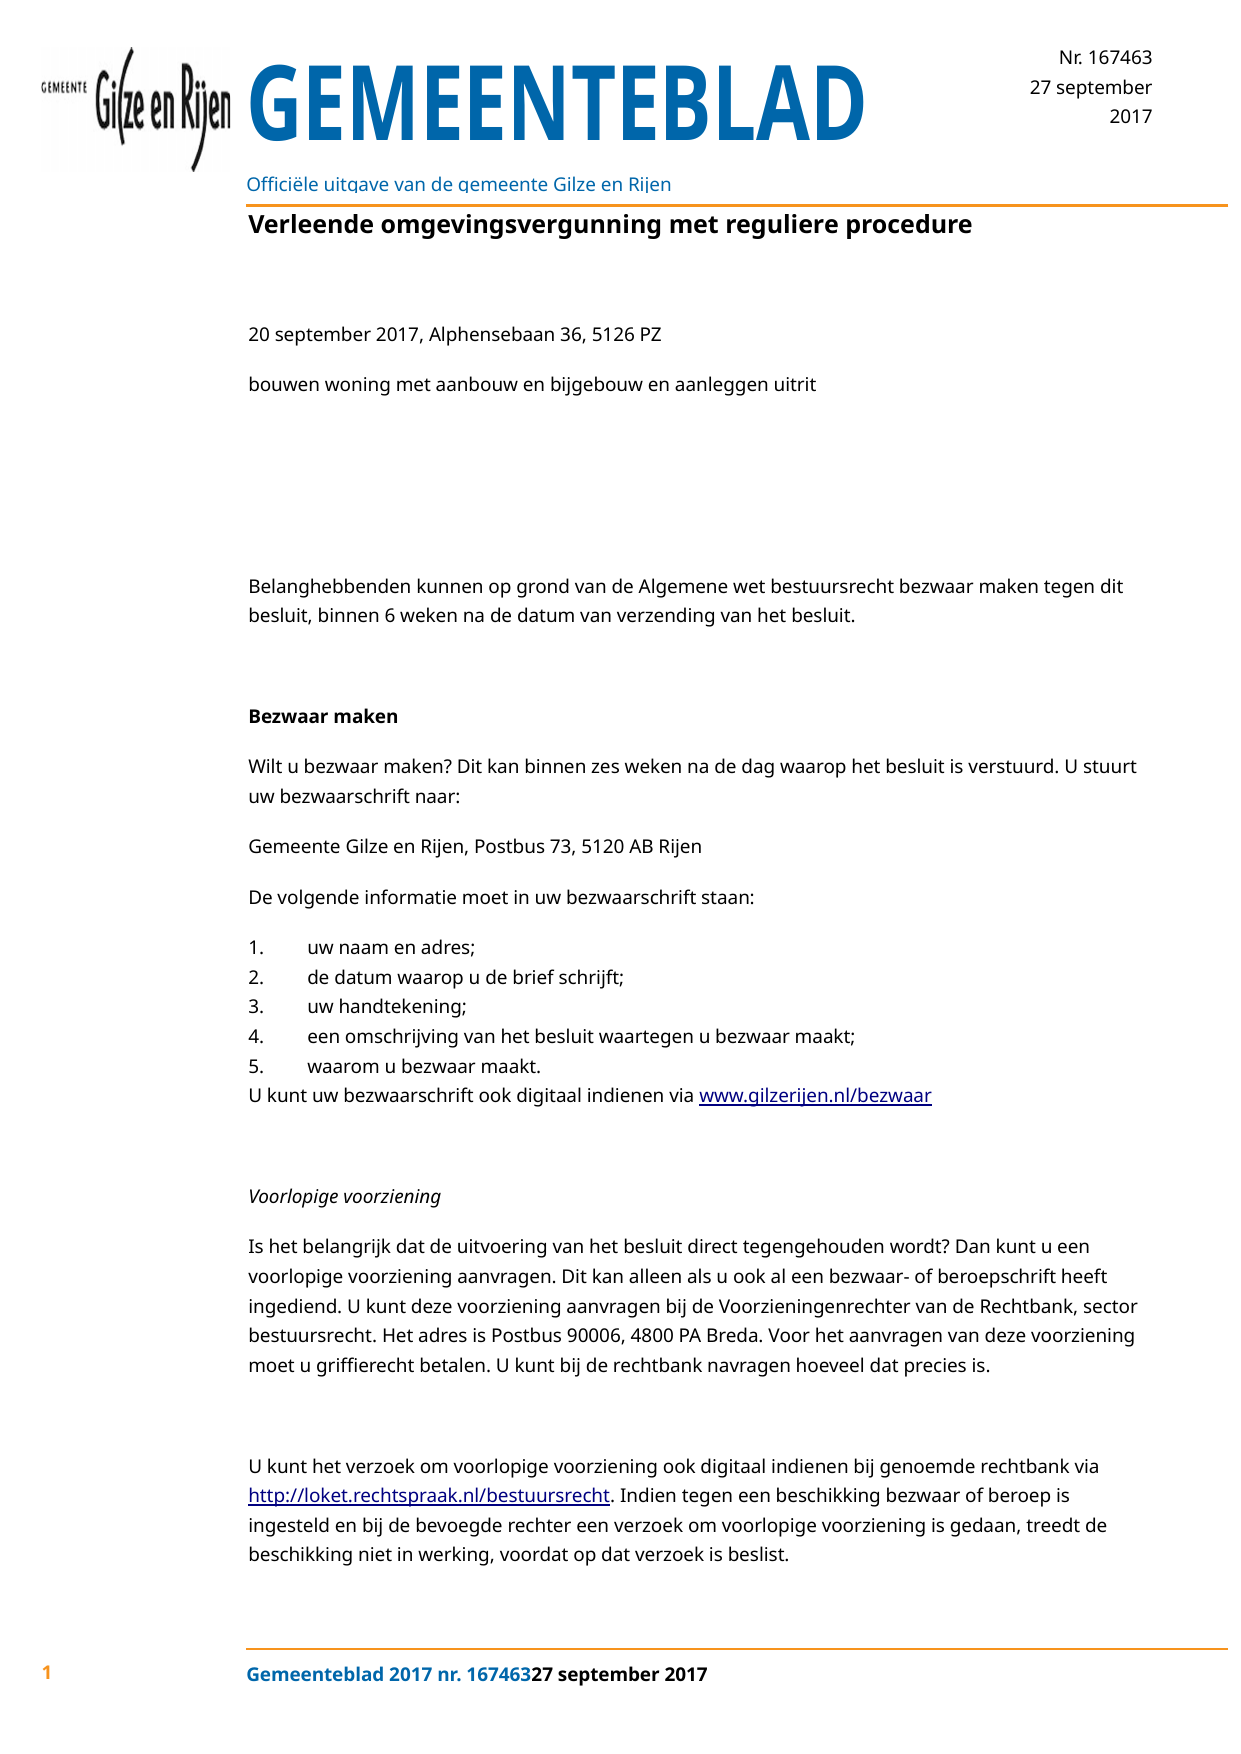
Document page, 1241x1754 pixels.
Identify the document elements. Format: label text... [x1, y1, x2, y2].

text U kunt uw bezwaarschrift ook digitaal indienen via www.gilzerijen.nl/bezwaar [248, 1082, 1152, 1108]
list de datum waarop u de brief schrijft; [248, 964, 1152, 990]
text De volgende informatie moet in uw bezwaarschrift staan: [248, 884, 1152, 910]
text Voorlopige voorziening [248, 1183, 1152, 1209]
text Belanghebbenden kunnen op grond van de Algemene wet bestuursrecht bezwaar maken tegen dit besluit, binnen 6 weken na de datum van verzending van het besluit. [248, 573, 1152, 628]
text U kunt het verzoek om voorlopige voorziening ook digitaal indienen bij genoemde rechtbank via http://loket.rechtspraak.nl/bestuursrecht. Indien tegen een beschikking bezwaar of beroep is ingesteld en bij de bevoegde rechter een verzoek om voorlopige voorziening is gedaan, treedt de beschikking niet in werking, voordat op dat verzoek is beslist. [248, 1453, 1152, 1567]
list een omschrijving van het besluit waartegen u bezwaar maakt; [248, 1023, 1152, 1049]
text 20 september 2017, Alphensebaan 36, 5126 PZ [248, 321, 1152, 346]
text Wilt u bezwaar maken? Dit kan binnen zes weken na de dag waarop het besluit is verstuurd. U stuurt uw bezwaarschrift naar: [248, 754, 1152, 809]
text bouwen woning met aanbouw en bijgebouw en aanleggen uitrit [248, 371, 1152, 397]
text Bezwaar maken [248, 703, 1152, 729]
text Verleende omgevingsvergunning met reguliere procedure [248, 207, 1152, 241]
list waarom u bezwaar maakt. [248, 1053, 1152, 1078]
text Is het belangrijk dat de uitvoering van het besluit direct tegengehouden wordt? Dan kunt u een voorlopige voorziening aanvragen. Dit kan alleen als u ook al een bezwaar- of beroepschrift heeft ingediend. U kunt deze voorziening aanvragen bij de Voorzieningenrechter van de Rechtbank, sector bestuursrecht. Het adres is Postbus 90006, 4800 PA Breda. Voor het aanvragen van deze voorziening moet u griffierecht betalen. U kunt bij de rechtbank navragen hoeveel dat precies is. [248, 1234, 1152, 1378]
list uw naam en adres; [248, 934, 1152, 960]
text Gemeente Gilze en Rijen, Postbus 73, 5120 AB Rijen [248, 834, 1152, 859]
list uw handtekening; [248, 994, 1152, 1019]
picture [41, 47, 231, 172]
